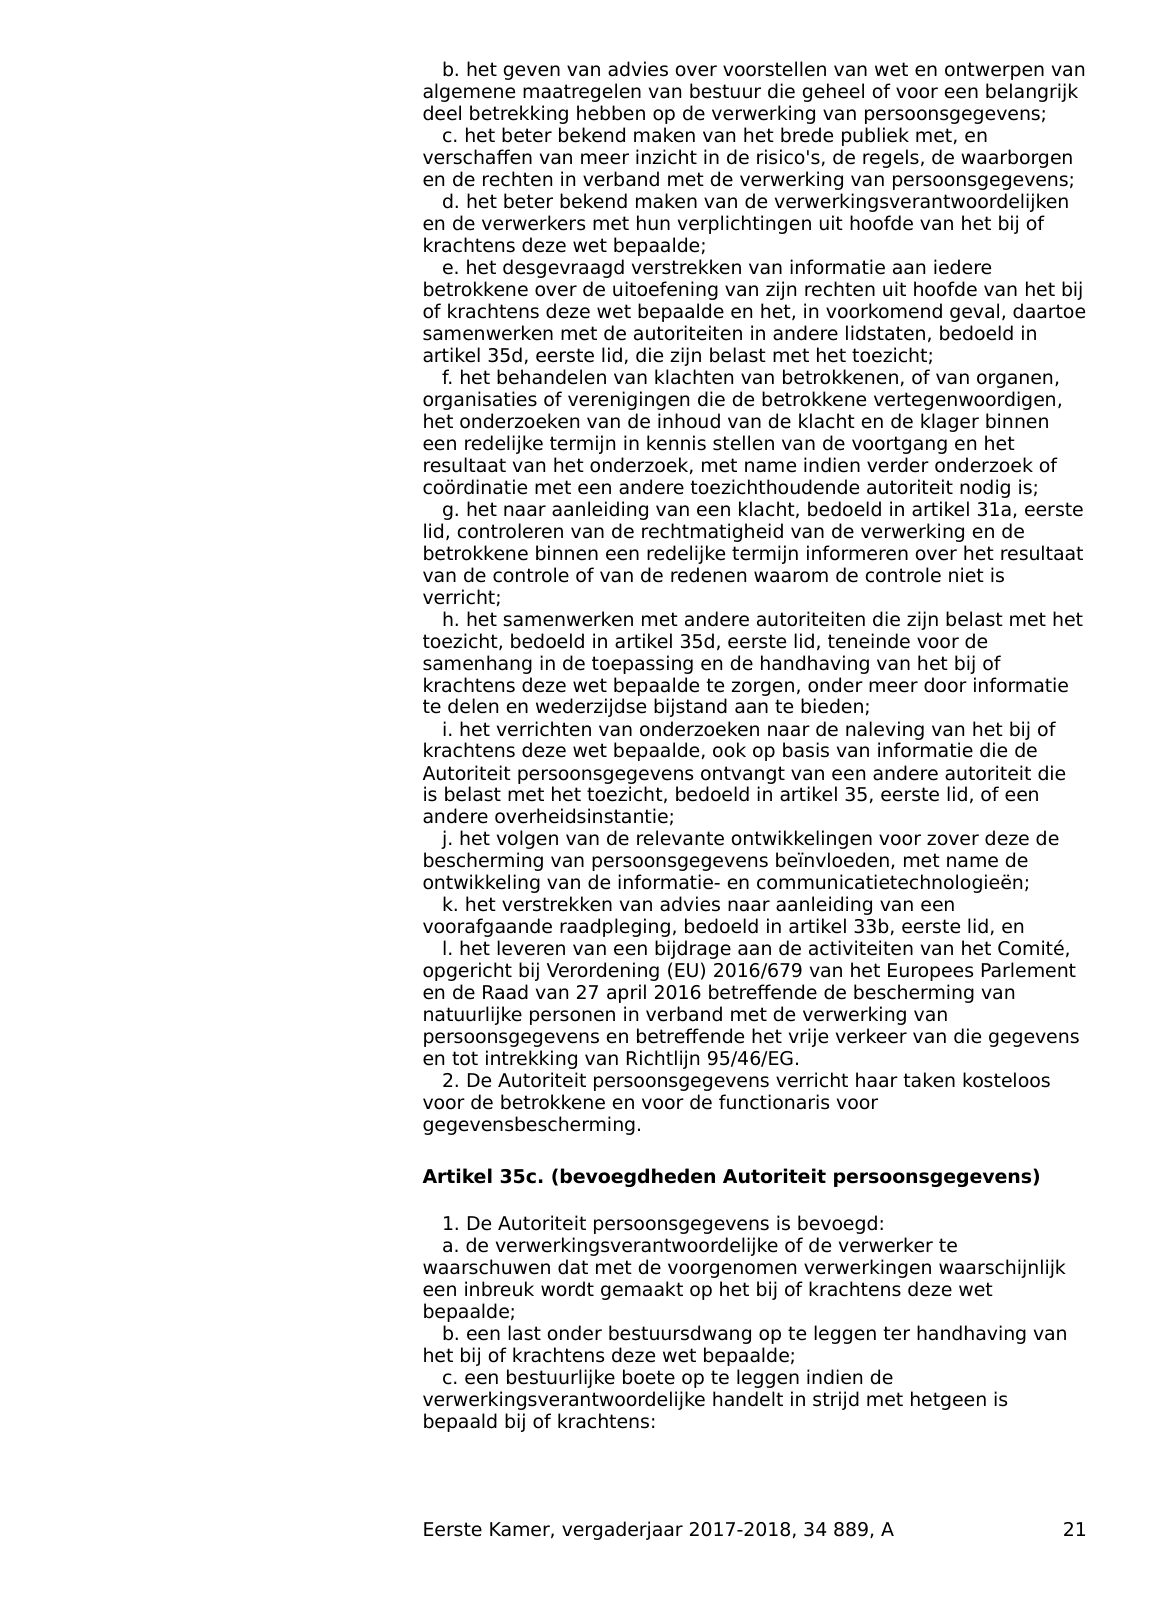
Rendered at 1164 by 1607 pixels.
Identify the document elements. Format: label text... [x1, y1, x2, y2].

text b. een last onder bestuursdwang op te leggen ter handhaving van het bij of krachtens deze wet bepaalde; [422, 1323, 1087, 1367]
text 2. De Autoriteit persoonsgegevens verricht haar taken kosteloos voor de betrokkene en voor de functionaris voor gegevensbescherming. [422, 1070, 1087, 1136]
text 1. De Autoriteit persoonsgegevens is bevoegd: [422, 1213, 1087, 1235]
text h. het samenwerken met andere autoriteiten die zijn belast met het toezicht, bedoeld in artikel 35d, eerste lid, teneinde voor de samenhang in de toepassing en de handhaving van het bij of krachtens deze wet bepaalde te zorgen, onder meer door informatie te delen en wederzijdse bijstand aan te bieden; [422, 608, 1087, 718]
text d. het beter bekend maken van de verwerkingsverantwoordelijken en de verwerkers met hun verplichtingen uit hoofde van het bij of krachtens deze wet bepaalde; [422, 191, 1087, 257]
text b. het geven van advies over voorstellen van wet en ontwerpen van algemene maatregelen van bestuur die geheel of voor een belangrijk deel betrekking hebben op de verwerking van persoonsgegevens; [422, 59, 1087, 125]
text c. een bestuurlijke boete op te leggen indien de verwerkingsverantwoordelijke handelt in strijd met hetgeen is bepaald bij of krachtens: [422, 1367, 1087, 1433]
text e. het desgevraagd verstrekken van informatie aan iedere betrokkene over de uitoefening van zijn rechten uit hoofde van het bij of krachtens deze wet bepaalde en het, in voorkomend geval, daartoe samenwerken met de autoriteiten in andere lidstaten, bedoeld in artikel 35d, eerste lid, die zijn belast met het toezicht; [422, 257, 1087, 367]
text a. de verwerkingsverantwoordelijke of de verwerker te waarschuwen dat met de voorgenomen verwerkingen waarschijnlijk een inbreuk wordt gemaakt op het bij of krachtens deze wet bepaalde; [422, 1235, 1087, 1323]
text c. het beter bekend maken van het brede publiek met, en verschaffen van meer inzicht in de risico's, de regels, de waarborgen en de rechten in verband met de verwerking van persoonsgegevens; [422, 125, 1087, 191]
subtitle Artikel 35c. (bevoegdheden Autoriteit persoonsgegevens) [422, 1166, 1087, 1188]
text i. het verrichten van onderzoeken naar de naleving van het bij of krachtens deze wet bepaalde, ook op basis van informatie die de Autoriteit persoonsgegevens ontvangt van een andere autoriteit die is belast met het toezicht, bedoeld in artikel 35, eerste lid, of een andere overheidsinstantie; [422, 718, 1087, 828]
text k. het verstrekken van advies naar aanleiding van een voorafgaande raadpleging, bedoeld in artikel 33b, eerste lid, en [422, 894, 1087, 938]
text l. het leveren van een bijdrage aan de activiteiten van het Comité, opgericht bij Verordening (EU) 2016/679 van het Europees Parlement en de Raad van 27 april 2016 betreffende de bescherming van natuurlijke personen in verband met de verwerking van persoonsgegevens en betreffende het vrije verkeer van die gegevens en tot intrekking van Richtlijn 95/46/EG. [422, 938, 1087, 1070]
text g. het naar aanleiding van een klacht, bedoeld in artikel 31a, eerste lid, controleren van de rechtmatigheid van de verwerking en de betrokkene binnen een redelijke termijn informeren over het resultaat van de controle of van de redenen waarom de controle niet is verricht; [422, 499, 1087, 608]
text j. het volgen van de relevante ontwikkelingen voor zover deze de bescherming van persoonsgegevens beïnvloeden, met name de ontwikkeling van de informatie- en communicatietechnologieën; [422, 828, 1087, 894]
text f. het behandelen van klachten van betrokkenen, of van organen, organisaties of verenigingen die de betrokkene vertegenwoordigen, het onderzoeken van de inhoud van de klacht en de klager binnen een redelijke termijn in kennis stellen van de voortgang en het resultaat van het onderzoek, met name indien verder onderzoek of coördinatie met een andere toezichthoudende autoriteit nodig is; [422, 367, 1087, 499]
